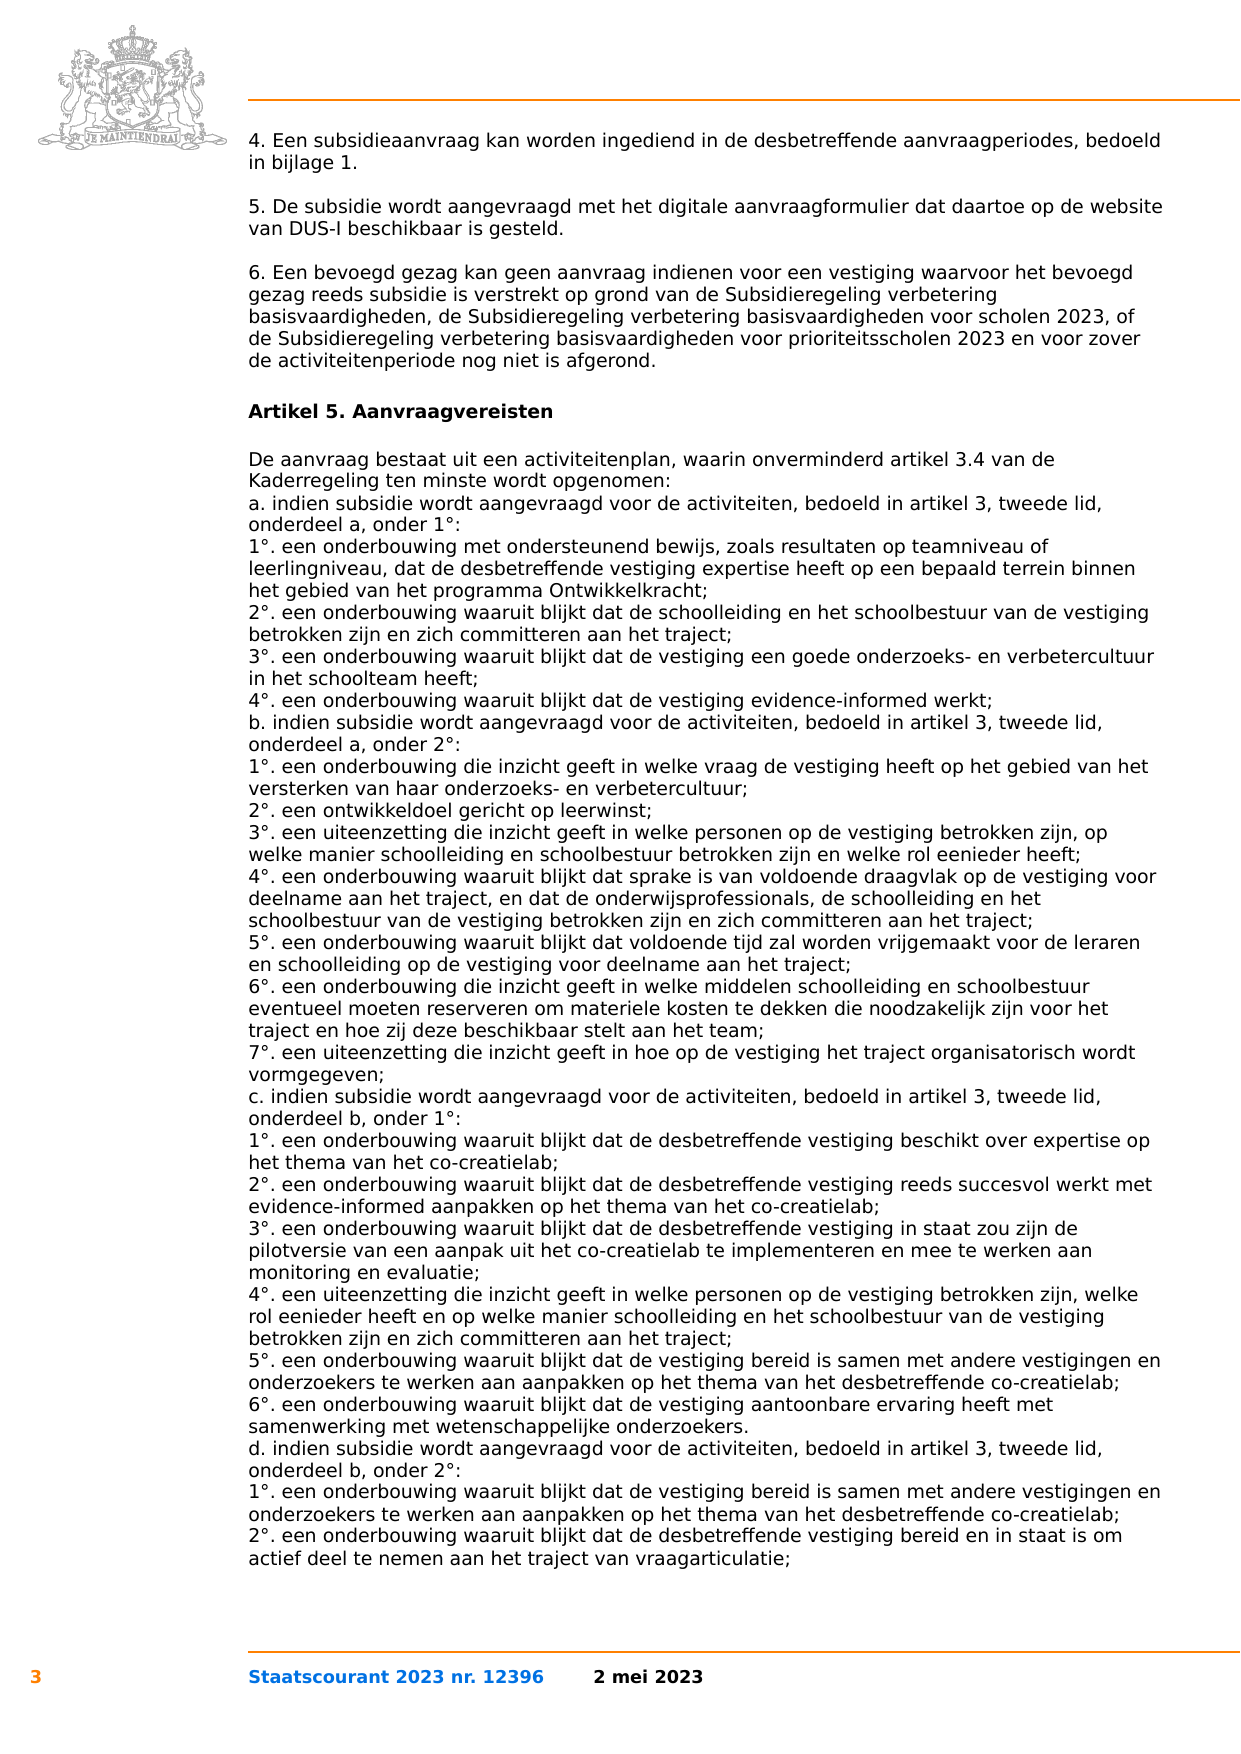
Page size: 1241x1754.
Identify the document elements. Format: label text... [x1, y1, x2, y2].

text a. indien subsidie wordt aangevraagd voor de activiteiten, bedoeld in artikel 3, tweede lid, onderdeel a, onder 1°: [248, 492, 1163, 536]
subtitle Artikel 5. Aanvraagvereisten [248, 401, 1163, 423]
text 5. De subsidie wordt aangevraagd met het digitale aanvraagformulier dat daartoe op de website van DUS-I beschikbaar is gesteld. [248, 196, 1163, 240]
text 4°. een onderbouwing waaruit blijkt dat sprake is van voldoende draagvlak op de vestiging voor deelname aan het traject, en dat de onderwijsprofessionals, de schoolleiding en het schoolbestuur van de vestiging betrokken zijn en zich committeren aan het traject; [248, 866, 1163, 932]
text 1°. een onderbouwing waaruit blijkt dat de desbetreffende vestiging beschikt over expertise op het thema van het co-creatielab; [248, 1130, 1163, 1174]
text 2°. een ontwikkeldoel gericht op leerwinst; [248, 800, 1163, 822]
text 3°. een uiteenzetting die inzicht geeft in welke personen op de vestiging betrokken zijn, op welke manier schoolleiding en schoolbestuur betrokken zijn en welke rol eenieder heeft; [248, 822, 1163, 866]
text 4. Een subsidieaanvraag kan worden ingediend in de desbetreffende aanvraagperiodes, bedoeld in bijlage 1. [248, 130, 1163, 174]
text d. indien subsidie wordt aangevraagd voor de activiteiten, bedoeld in artikel 3, tweede lid, onderdeel b, onder 2°: [248, 1437, 1163, 1481]
text 5°. een onderbouwing waaruit blijkt dat de vestiging bereid is samen met andere vestigingen en onderzoekers te werken aan aanpakken op het thema van het desbetreffende co-creatielab; [248, 1349, 1163, 1393]
text 6. Een bevoegd gezag kan geen aanvraag indienen voor een vestiging waarvoor het bevoegd gezag reeds subsidie is verstrekt op grond van de Subsidieregeling verbetering basisvaardigheden, de Subsidieregeling verbetering basisvaardigheden voor scholen 2023, of de Subsidieregeling verbetering basisvaardigheden voor prioriteitsscholen 2023 en voor zover de activiteitenperiode nog niet is afgerond. [248, 262, 1163, 371]
text c. indien subsidie wordt aangevraagd voor de activiteiten, bedoeld in artikel 3, tweede lid, onderdeel b, onder 1°: [248, 1086, 1163, 1130]
text 7°. een uiteenzetting die inzicht geeft in hoe op de vestiging het traject organisatorisch wordt vormgegeven; [248, 1042, 1163, 1086]
text 1°. een onderbouwing die inzicht geeft in welke vraag de vestiging heeft op het gebied van het versterken van haar onderzoeks- en verbetercultuur; [248, 756, 1163, 800]
text 3°. een onderbouwing waaruit blijkt dat de desbetreffende vestiging in staat zou zijn de pilotversie van een aanpak uit het co-creatielab te implementeren en mee te werken aan monitoring en evaluatie; [248, 1218, 1163, 1284]
picture [38, 25, 227, 150]
text De aanvraag bestaat uit een activiteitenplan, waarin onverminderd artikel 3.4 van de Kaderregeling ten minste wordt opgenomen: [248, 448, 1163, 492]
text 4°. een uiteenzetting die inzicht geeft in welke personen op de vestiging betrokken zijn, welke rol eenieder heeft en op welke manier schoolleiding en het schoolbestuur van de vestiging betrokken zijn en zich committeren aan het traject; [248, 1284, 1163, 1349]
text 6°. een onderbouwing waaruit blijkt dat de vestiging aantoonbare ervaring heeft met samenwerking met wetenschappelijke onderzoekers. [248, 1393, 1163, 1437]
text 1°. een onderbouwing met ondersteunend bewijs, zoals resultaten op teamniveau of leerlingniveau, dat de desbetreffende vestiging expertise heeft op een bepaald terrein binnen het gebied van het programma Ontwikkelkracht; [248, 536, 1163, 602]
text 6°. een onderbouwing die inzicht geeft in welke middelen schoolleiding en schoolbestuur eventueel moeten reserveren om materiele kosten te dekken die noodzakelijk zijn voor het traject en hoe zij deze beschikbaar stelt aan het team; [248, 976, 1163, 1042]
text 2°. een onderbouwing waaruit blijkt dat de schoolleiding en het schoolbestuur van de vestiging betrokken zijn en zich committeren aan het traject; [248, 602, 1163, 646]
text 3°. een onderbouwing waaruit blijkt dat de vestiging een goede onderzoeks- en verbetercultuur in het schoolteam heeft; [248, 646, 1163, 690]
text 2°. een onderbouwing waaruit blijkt dat de desbetreffende vestiging reeds succesvol werkt met evidence-informed aanpakken op het thema van het co-creatielab; [248, 1174, 1163, 1218]
text b. indien subsidie wordt aangevraagd voor de activiteiten, bedoeld in artikel 3, tweede lid, onderdeel a, onder 2°: [248, 712, 1163, 756]
text 2°. een onderbouwing waaruit blijkt dat de desbetreffende vestiging bereid en in staat is om actief deel te nemen aan het traject van vraagarticulatie; [248, 1525, 1163, 1569]
text 1°. een onderbouwing waaruit blijkt dat de vestiging bereid is samen met andere vestigingen en onderzoekers te werken aan aanpakken op het thema van het desbetreffende co-creatielab; [248, 1481, 1163, 1525]
text 4°. een onderbouwing waaruit blijkt dat de vestiging evidence-informed werkt; [248, 690, 1163, 712]
text 5°. een onderbouwing waaruit blijkt dat voldoende tijd zal worden vrijgemaakt voor de leraren en schoolleiding op de vestiging voor deelname aan het traject; [248, 932, 1163, 976]
